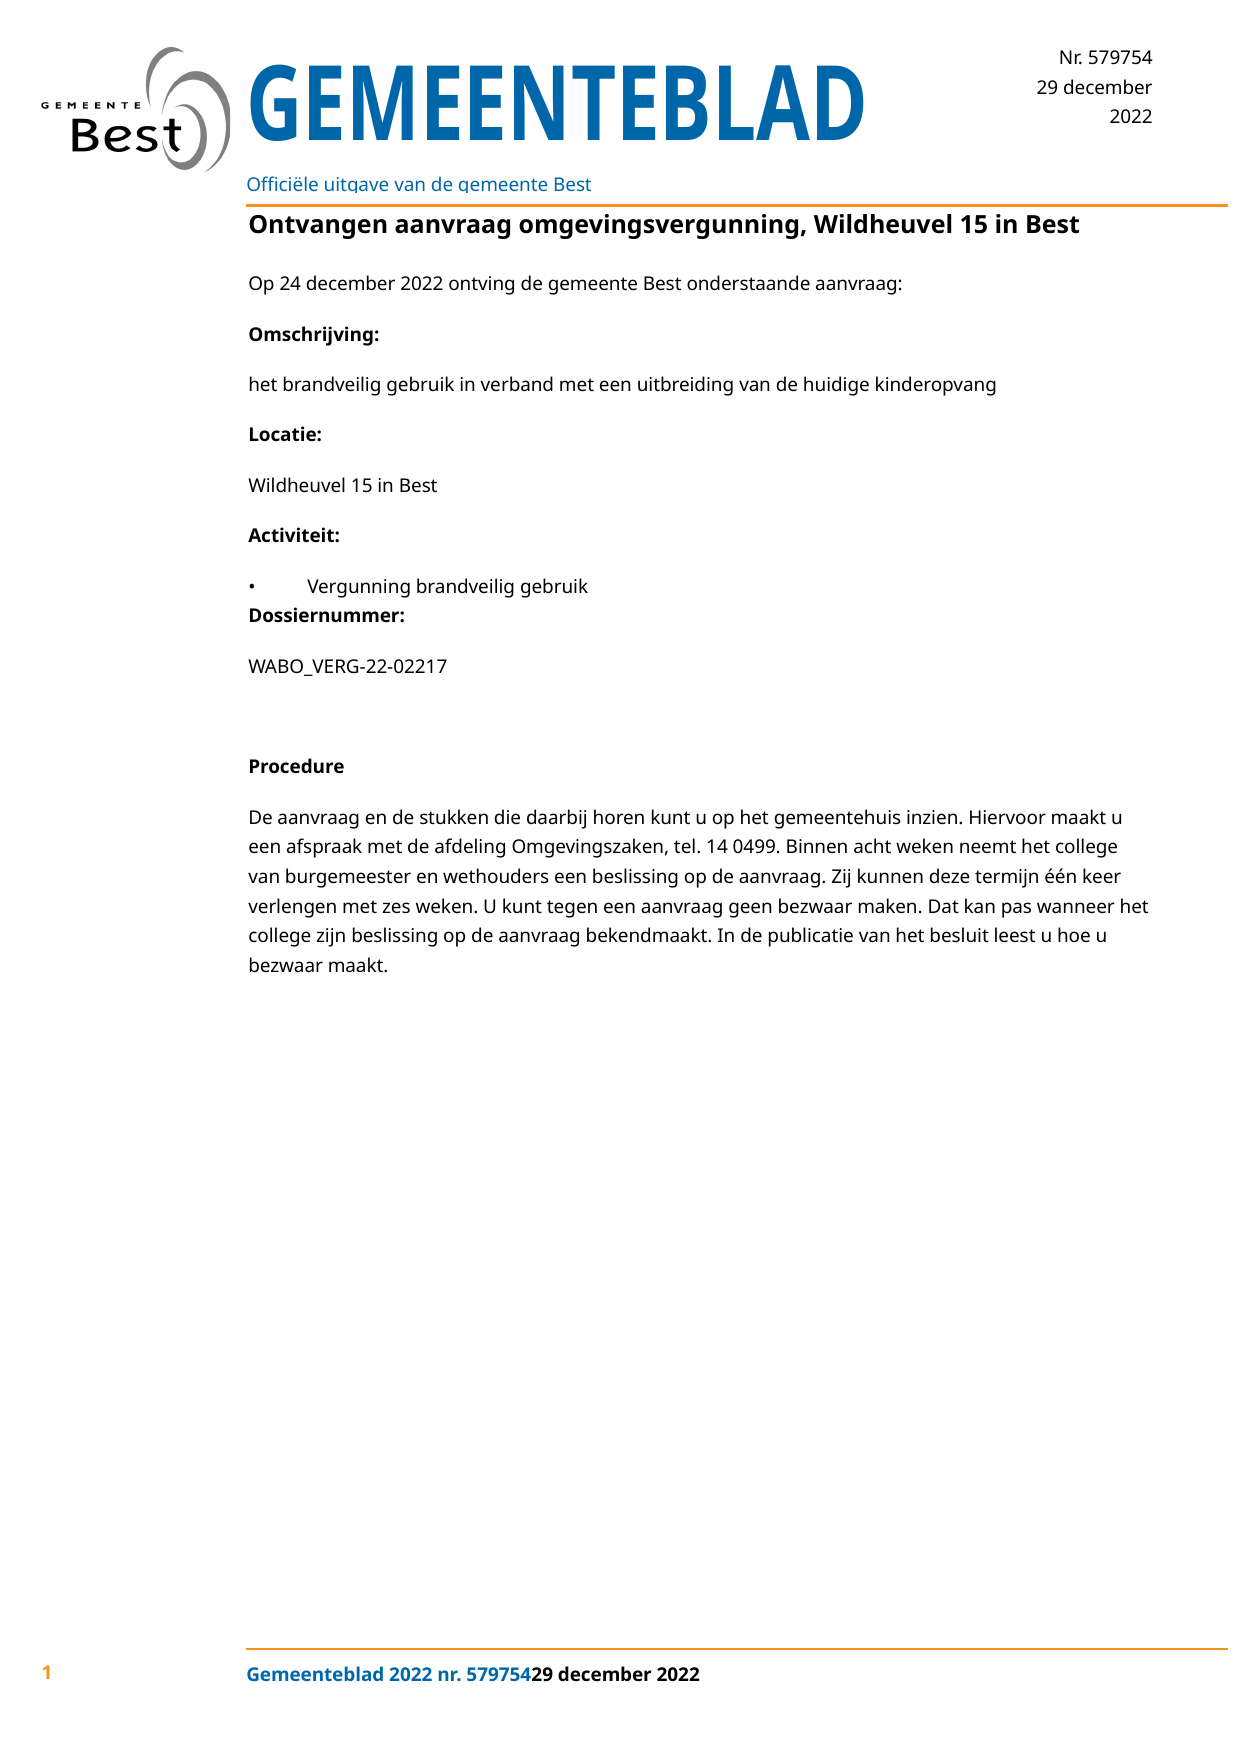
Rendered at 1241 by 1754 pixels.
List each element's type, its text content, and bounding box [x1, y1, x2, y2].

picture [41, 47, 231, 172]
text De aanvraag en de stukken die daarbij horen kunt u op het gemeentehuis inzien. Hiervoor maakt u een afspraak met de afdeling Omgevingszaken, tel. 14 0499. Binnen acht weken neemt het college van burgemeester en wethouders een beslissing op de aanvraag. Zij kunnen deze termijn één keer verlengen met zes weken. U kunt tegen een aanvraag geen bezwaar maken. Dat kan pas wanneer het college zijn beslissing op de aanvraag bekendmaakt. In de publicatie van het besluit leest u hoe u bezwaar maakt. [248, 804, 1152, 978]
text Op 24 december 2022 ontving de gemeente Best onderstaande aanvraag: [248, 270, 1152, 296]
text Ontvangen aanvraag omgevingsvergunning, Wildheuvel 15 in Best [248, 207, 1152, 241]
text Procedure [248, 754, 1152, 779]
text het brandveilig gebruik in verband met een uitbreiding van de huidige kinderopvang [248, 371, 1152, 397]
list Vergunning brandveilig gebruik [248, 573, 1152, 598]
text Dossiernummer: [248, 602, 1152, 628]
text Locatie: [248, 422, 1152, 447]
text Wildheuvel 15 in Best [248, 472, 1152, 498]
text WABO_VERG-22-02217 [248, 653, 1152, 678]
text Activiteit: [248, 522, 1152, 548]
text Omschrijving: [248, 321, 1152, 346]
